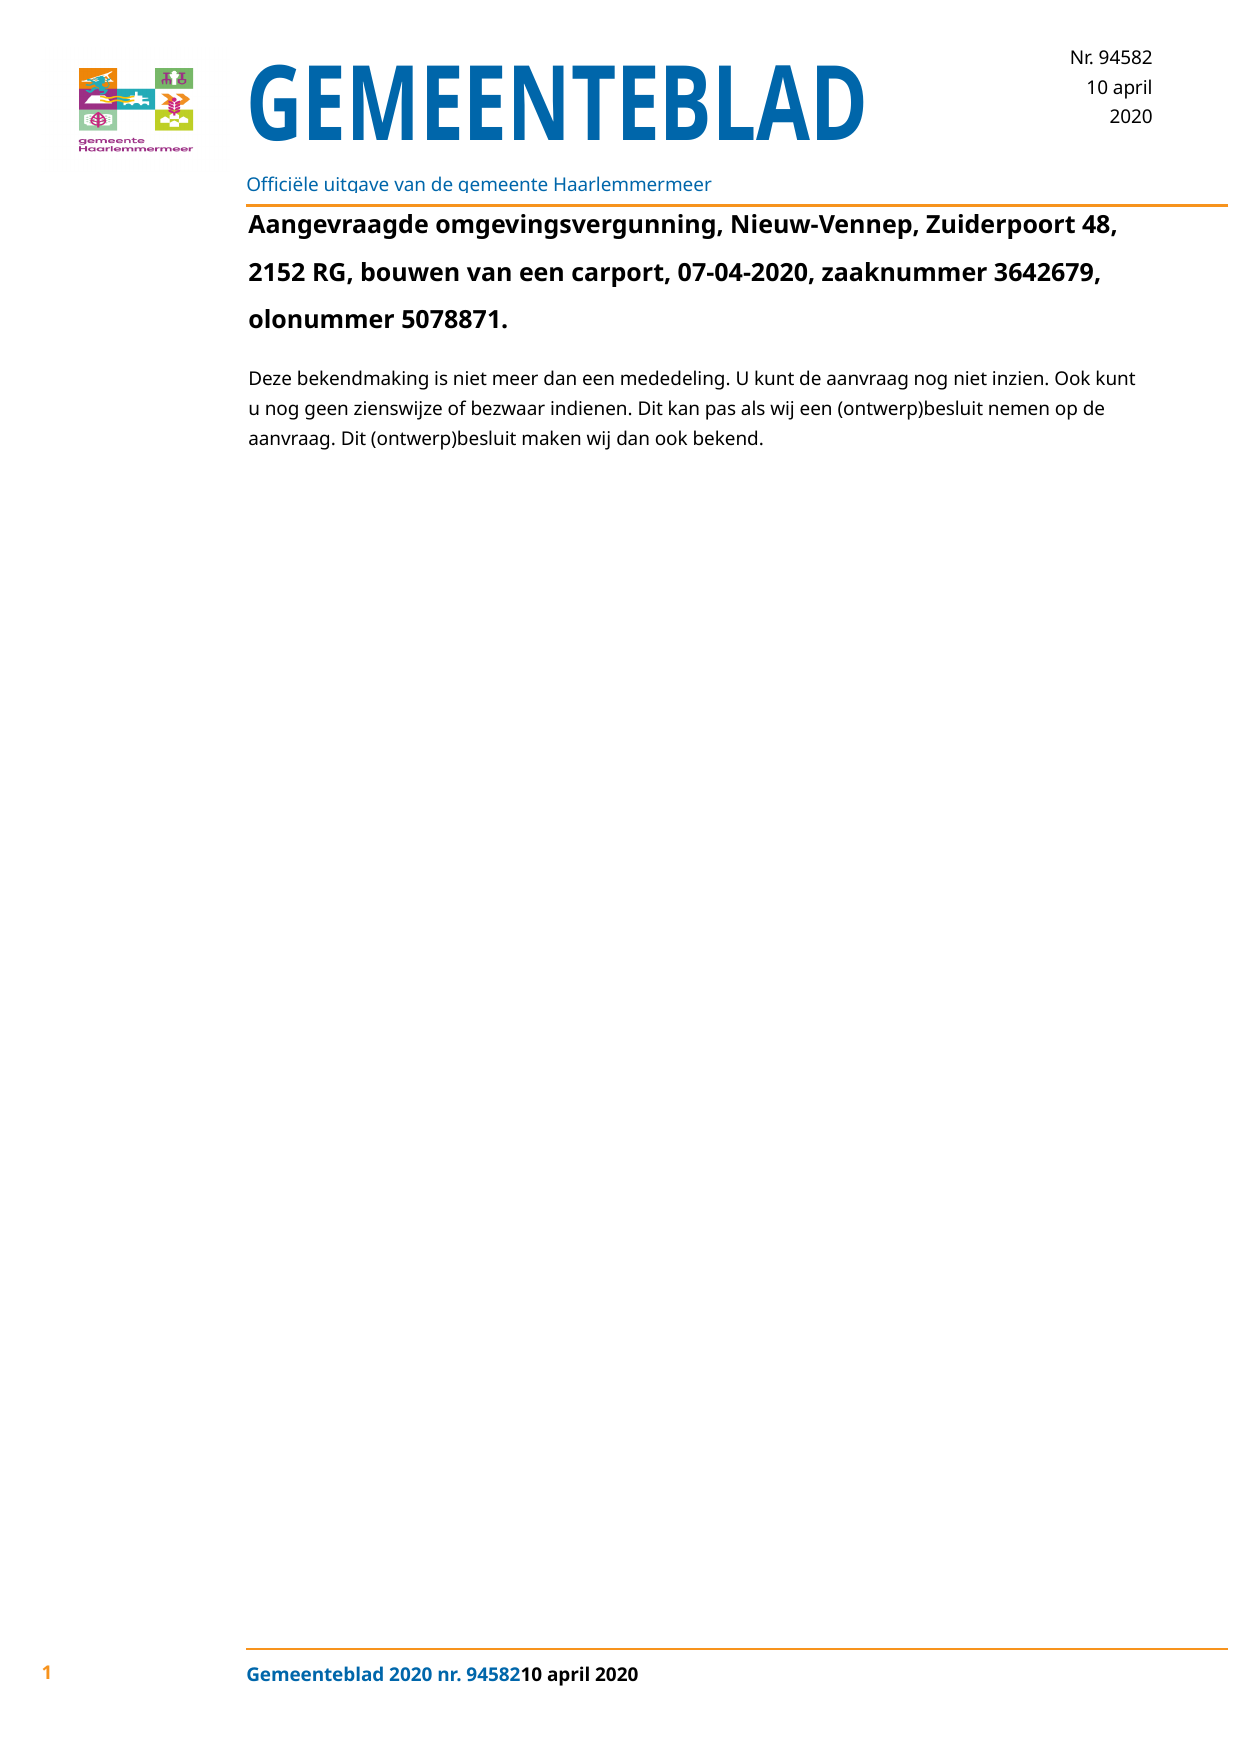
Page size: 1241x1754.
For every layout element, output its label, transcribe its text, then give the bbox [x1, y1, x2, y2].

text Aangevraagde omgevingsvergunning, Nieuw-Vennep, Zuiderpoort 48, 2152 RG, bouwen van een carport, 07-04-2020, zaaknummer 3642679, olonummer 5078871. [248, 207, 1152, 336]
text Deze bekendmaking is niet meer dan een mededeling. U kunt de aanvraag nog niet inzien. Ook kunt u nog geen zienswijze of bezwaar indienen. Dit kan pas als wij een (ontwerp)besluit nemen op de aanvraag. Dit (ontwerp)besluit maken wij dan ook bekend. [248, 366, 1152, 450]
picture [41, 47, 231, 172]
